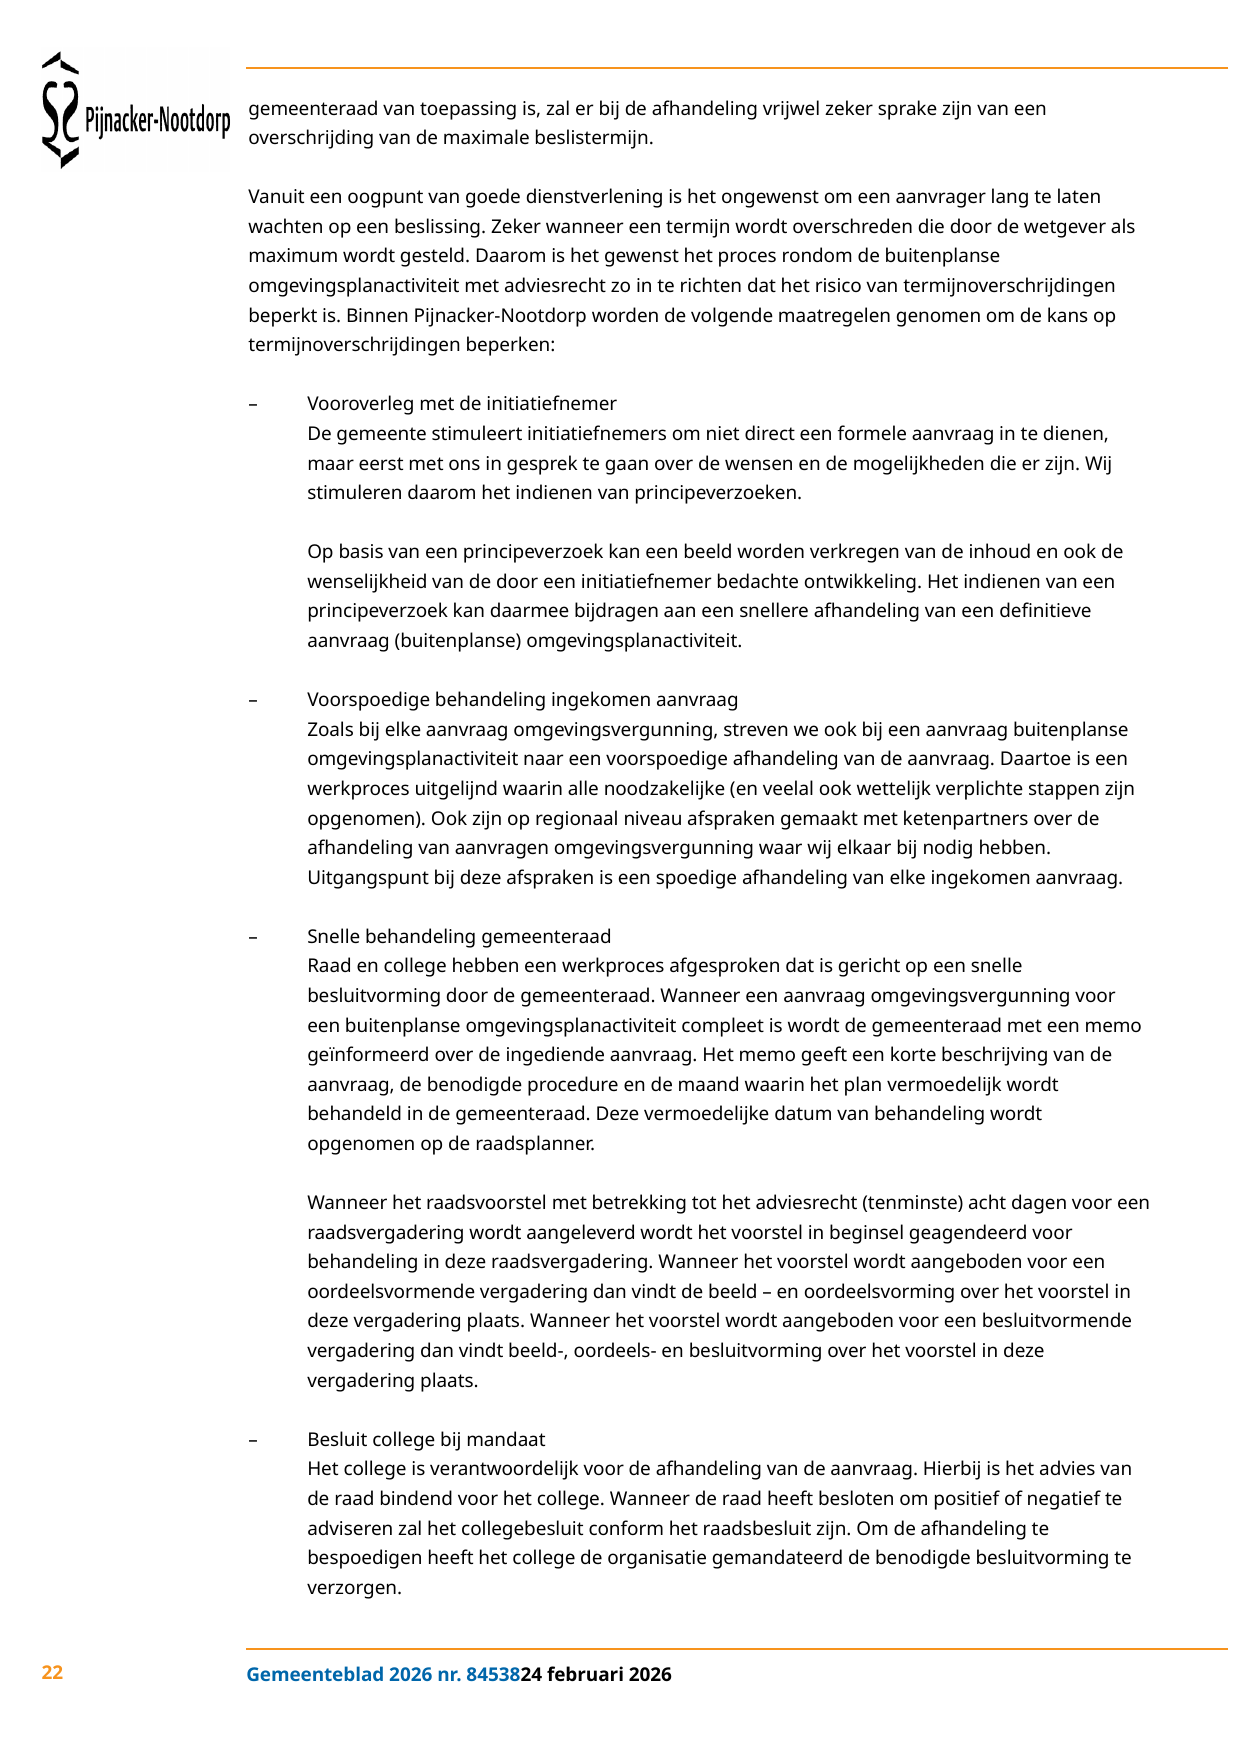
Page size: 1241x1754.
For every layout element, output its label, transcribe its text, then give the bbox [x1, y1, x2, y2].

text Vanuit een oogpunt van goede dienstverlening is het ongewenst om een aanvrager lang te laten wachten op een beslissing. Zeker wanneer een termijn wordt overschreden die door de wetgever als maximum wordt gesteld. Daarom is het gewenst het proces rondom de buitenplanse omgevingsplanactiviteit met adviesrecht zo in te richten dat het risico van termijnoverschrijdingen beperkt is. Binnen Pijnacker-Nootdorp worden de volgende maatregelen genomen om de kans op termijnoverschrijdingen beperken: [248, 183, 1152, 357]
picture [41, 47, 231, 172]
list Raad en college hebben een werkproces afgesproken dat is gericht op een snelle besluitvorming door de gemeenteraad. Wanneer een aanvraag omgevingsvergunning voor een buitenplanse omgevingsplanactiviteit compleet is wordt de gemeenteraad met een memo geïnformeerd over de ingediende aanvraag. Het memo geeft een korte beschrijving van de aanvraag, de benodigde procedure en de maand waarin het plan vermoedelijk wordt behandeld in de gemeenteraad. Deze vermoedelijke datum van behandeling wordt opgenomen op de raadsplanner. [248, 953, 1152, 1156]
list Vooroverleg met de initiatiefnemer [248, 391, 1152, 416]
list Het college is verantwoordelijk voor de afhandeling van de aanvraag. Hierbij is het advies van de raad bindend voor het college. Wanneer de raad heeft besloten om positief of negatief te adviseren zal het collegebesluit conform het raadsbesluit zijn. Om de afhandeling te bespoedigen heeft het college de organisatie gemandateerd de benodigde besluitvorming te verzorgen. [248, 1456, 1152, 1600]
list Wanneer het raadsvoorstel met betrekking tot het adviesrecht (tenminste) acht dagen voor een raadsvergadering wordt aangeleverd wordt het voorstel in beginsel geagendeerd voor behandeling in deze raadsvergadering. Wanneer het voorstel wordt aangeboden voor een oordeelsvormende vergadering dan vindt de beeld – en oordeelsvorming over het voorstel in deze vergadering plaats. Wanneer het voorstel wordt aangeboden voor een besluitvormende vergadering dan vindt beeld-, oordeels- en besluitvorming over het voorstel in deze vergadering plaats. [248, 1189, 1152, 1393]
list Besluit college bij mandaat [248, 1426, 1152, 1452]
text gemeenteraad van toepassing is, zal er bij de afhandeling vrijwel zeker sprake zijn van een overschrijding van de maximale beslistermijn. [248, 95, 1152, 150]
list Op basis van een principeverzoek kan een beeld worden verkregen van de inhoud en ook de wenselijkheid van de door een initiatiefnemer bedachte ontwikkeling. Het indienen van een principeverzoek kan daarmee bijdragen aan een snellere afhandeling van een definitieve aanvraag (buitenplanse) omgevingsplanactiviteit. [248, 538, 1152, 653]
list De gemeente stimuleert initiatiefnemers om niet direct een formele aanvraag in te dienen, maar eerst met ons in gesprek te gaan over de wensen en de mogelijkheden die er zijn. Wij stimuleren daarom het indienen van principeverzoeken. [248, 420, 1152, 505]
list Zoals bij elke aanvraag omgevingsvergunning, streven we ook bij een aanvraag buitenplanse omgevingsplanactiviteit naar een voorspoedige afhandeling van de aanvraag. Daartoe is een werkproces uitgelijnd waarin alle noodzakelijke (en veelal ook wettelijk verplichte stappen zijn opgenomen). Ook zijn op regionaal niveau afspraken gemaakt met ketenpartners over de afhandeling van aanvragen omgevingsvergunning waar wij elkaar bij nodig hebben. Uitgangspunt bij deze afspraken is een spoedige afhandeling van elke ingekomen aanvraag. [248, 716, 1152, 890]
list Voorspoedige behandeling ingekomen aanvraag [248, 686, 1152, 712]
list Snelle behandeling gemeenteraad [248, 923, 1152, 949]
